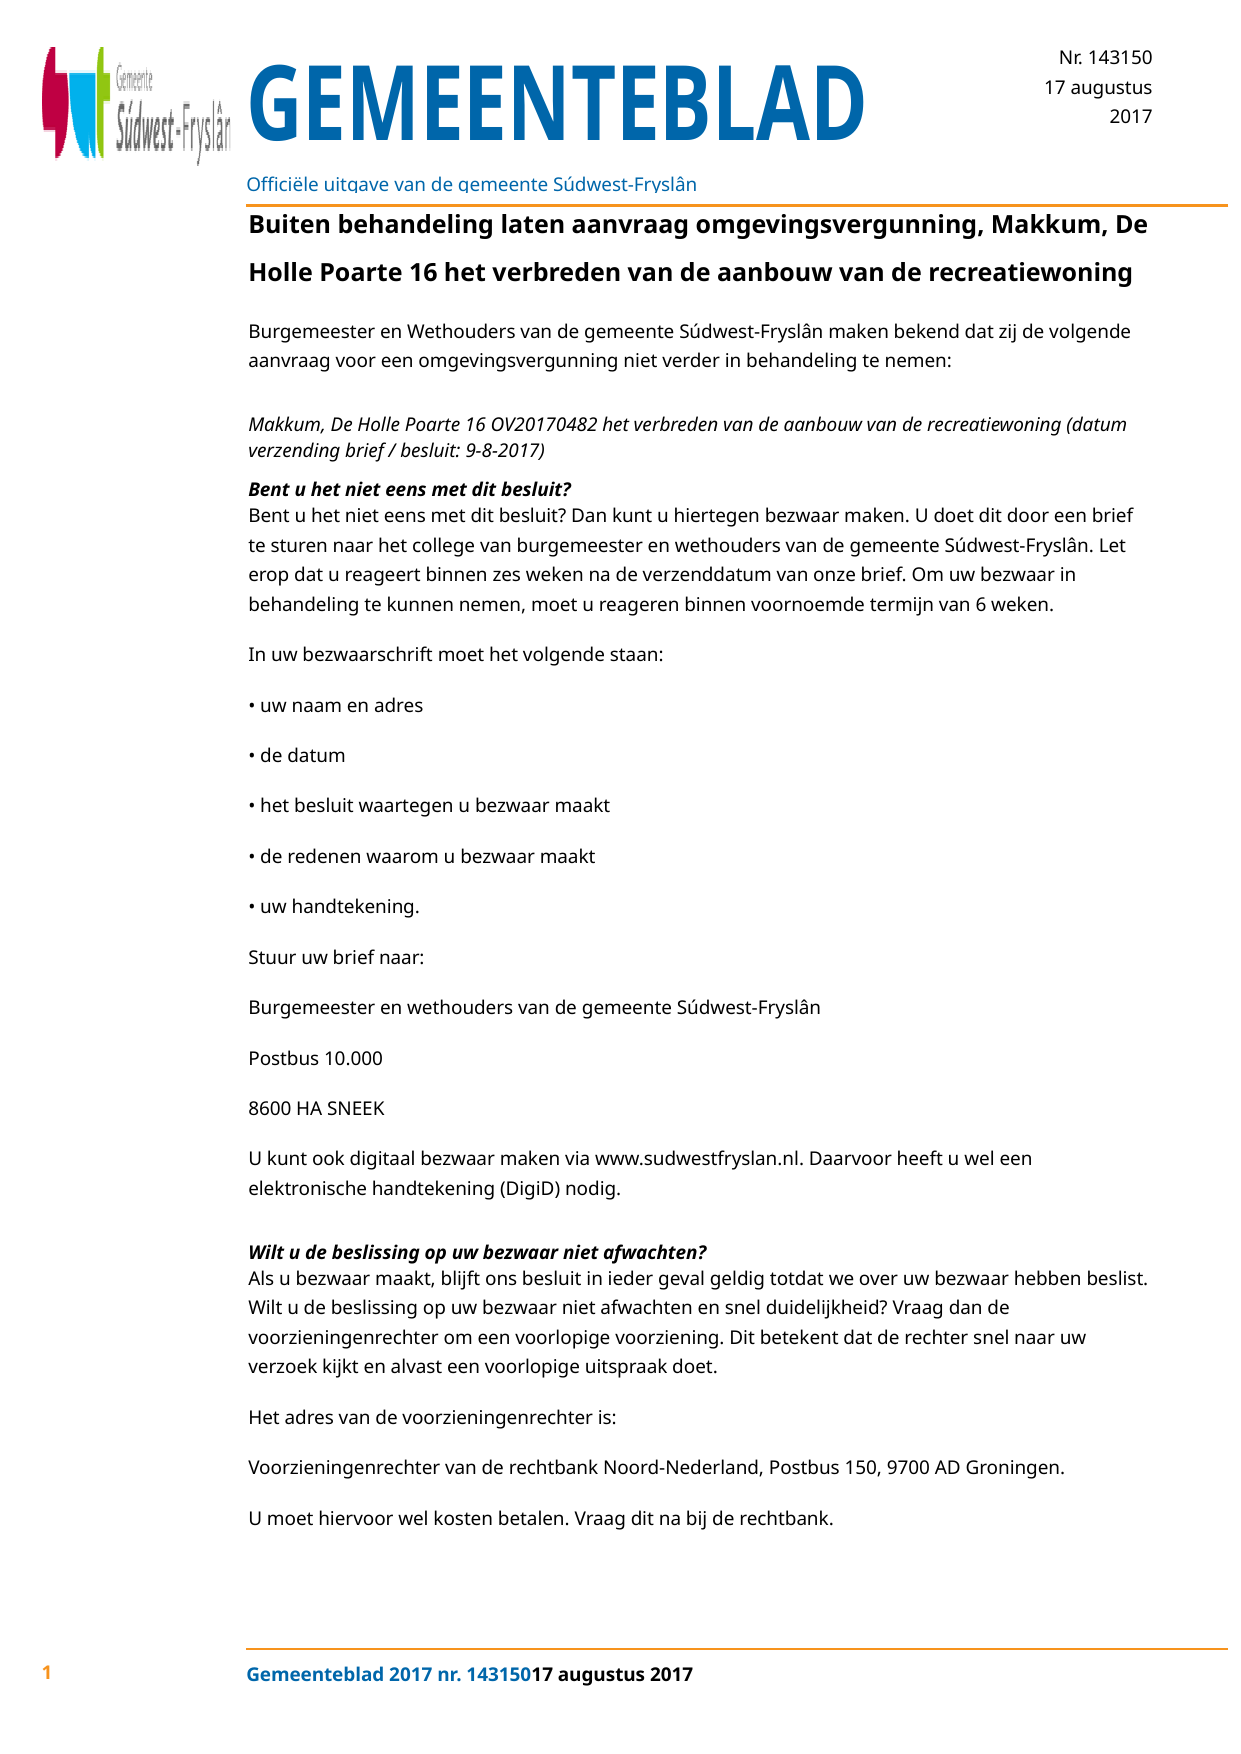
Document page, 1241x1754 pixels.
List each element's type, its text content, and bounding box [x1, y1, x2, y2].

text Als u bezwaar maakt, blijft ons besluit in ieder geval geldig totdat we over uw bezwaar hebben beslist. Wilt u de beslissing op uw bezwaar niet afwachten en snel duidelijkheid? Vraag dan de voorzieningenrechter om een voorlopige voorziening. Dit betekent dat de rechter snel naar uw verzoek kijkt en alvast een voorlopige uitspraak doet. [248, 1265, 1152, 1379]
text Burgemeester en Wethouders van de gemeente Súdwest-Fryslân maken bekend dat zij de volgende aanvraag voor een omgevingsvergunning niet verder in behandeling te nemen: [248, 318, 1152, 373]
text • het besluit waartegen u bezwaar maakt [248, 793, 1152, 818]
text • uw handtekening. [248, 893, 1152, 919]
text • de redenen waarom u bezwaar maakt [248, 843, 1152, 869]
text Postbus 10.000 [248, 1045, 1152, 1070]
text Makkum, De Holle Poarte 16 OV20170482 het verbreden van de aanbouw van de recreatiewoning (datum verzending brief / besluit: 9-8-2017) [248, 411, 1152, 463]
text • de datum [248, 742, 1152, 768]
text Stuur uw brief naar: [248, 944, 1152, 969]
text 8600 HA SNEEK [248, 1095, 1152, 1121]
text Voorzieningenrechter van de rechtbank Noord-Nederland, Postbus 150, 9700 AD Groningen. [248, 1454, 1152, 1480]
text U moet hiervoor wel kosten betalen. Vraag dit na bij de rechtbank. [248, 1505, 1152, 1531]
text • uw naam en adres [248, 692, 1152, 717]
text U kunt ook digitaal bezwaar maken via www.sudwestfryslan.nl. Daarvoor heeft u wel een elektronische handtekening (DigiD) nodig. [248, 1146, 1152, 1201]
text Burgemeester en wethouders van de gemeente Súdwest-Fryslân [248, 994, 1152, 1020]
picture [41, 47, 231, 172]
text Bent u het niet eens met dit besluit? [248, 476, 1152, 502]
text In uw bezwaarschrift moet het volgende staan: [248, 641, 1152, 667]
text Buiten behandeling laten aanvraag omgevingsvergunning, Makkum, De Holle Poarte 16 het verbreden van de aanbouw van de recreatiewoning [248, 207, 1152, 288]
text Het adres van de voorzieningenrechter is: [248, 1404, 1152, 1430]
text Bent u het niet eens met dit besluit? Dan kunt u hiertegen bezwaar maken. U doet dit door een brief te sturen naar het college van burgemeester en wethouders van de gemeente Súdwest-Fryslân. Let erop dat u reageert binnen zes weken na de verzenddatum van onze brief. Om uw bezwaar in behandeling te kunnen nemen, moet u reageren binnen voornoemde termijn van 6 weken. [248, 502, 1152, 617]
text Wilt u de beslissing op uw bezwaar niet afwachten? [248, 1239, 1152, 1265]
